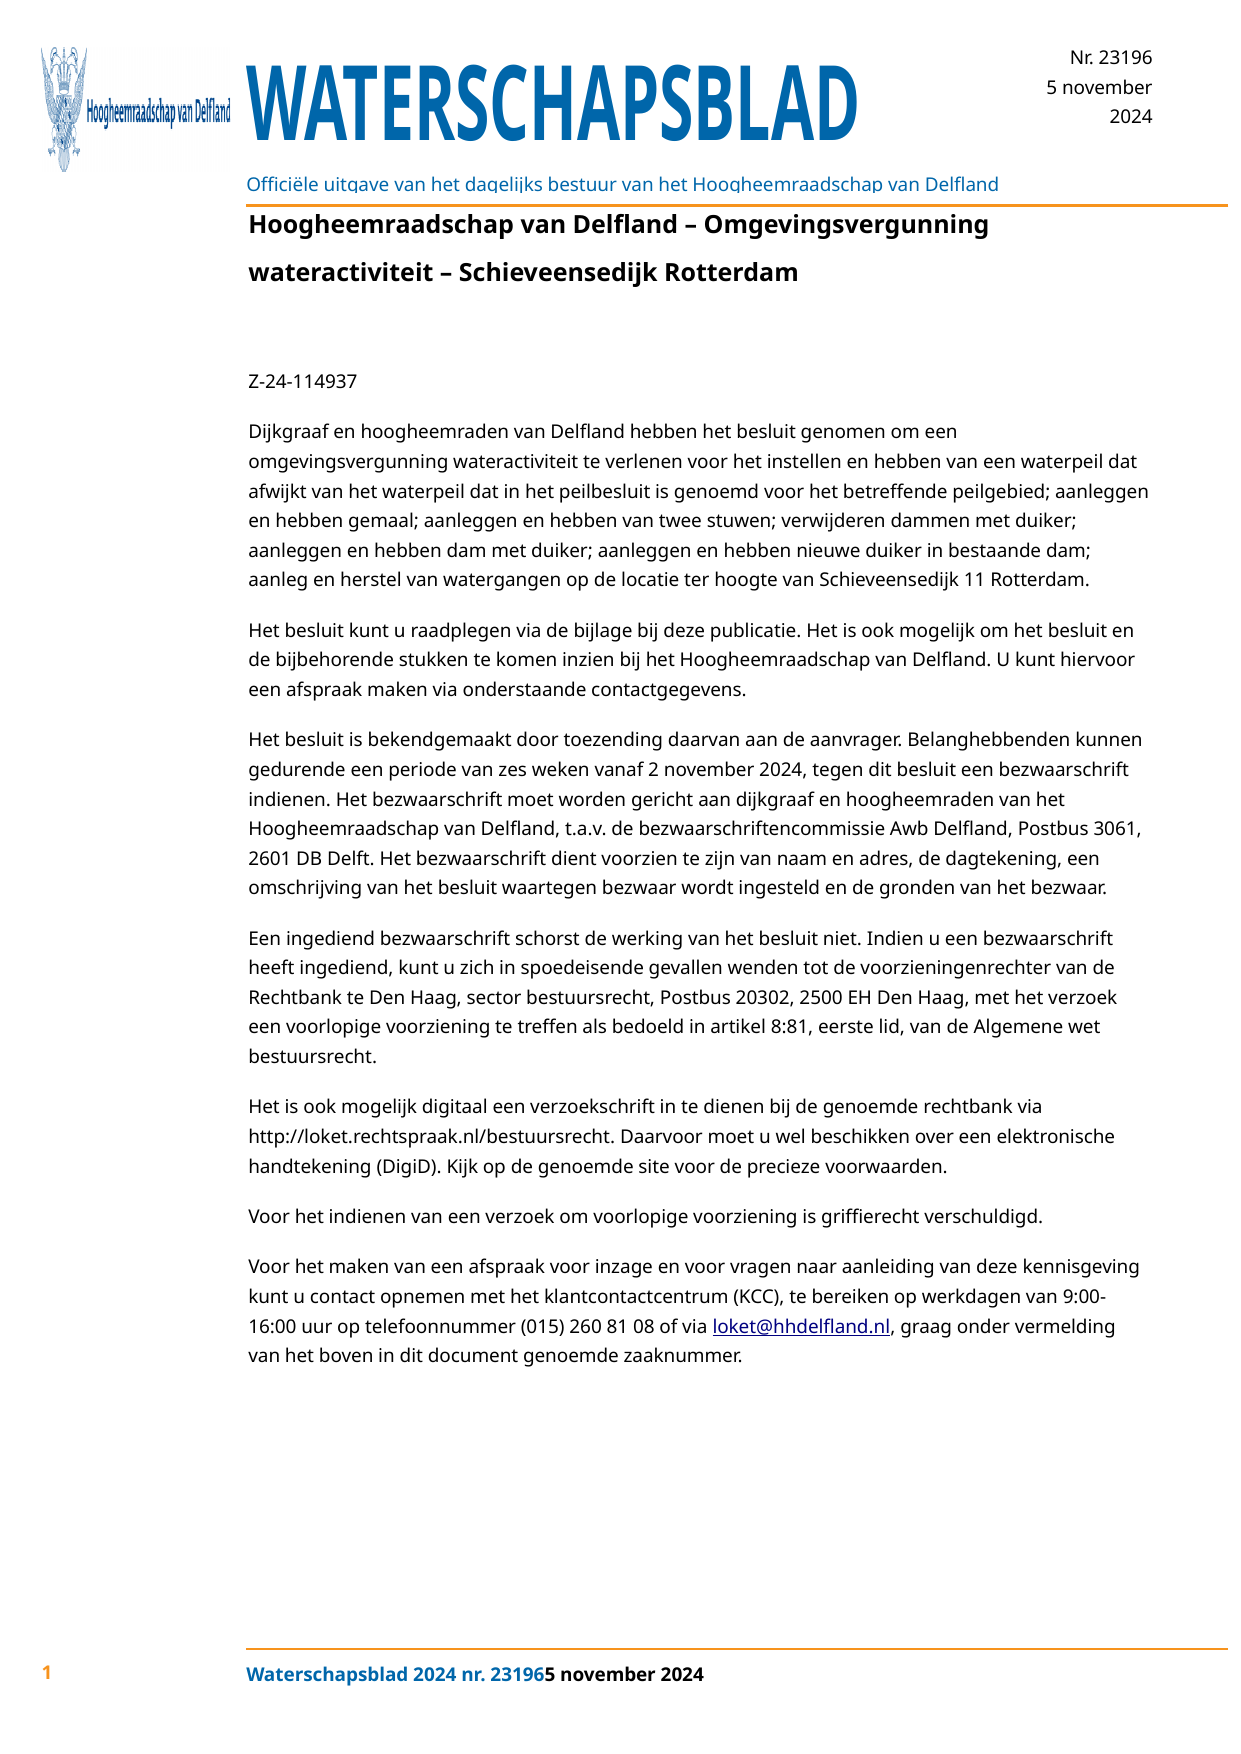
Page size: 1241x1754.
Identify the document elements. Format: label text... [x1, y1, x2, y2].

text Het besluit kunt u raadplegen via de bijlage bij deze publicatie. Het is ook mogelijk om het besluit en de bijbehorende stukken te komen inzien bij het Hoogheemraadschap van Delfland. U kunt hiervoor een afspraak maken via onderstaande contactgegevens. [248, 617, 1152, 702]
text Dijkgraaf en hoogheemraden van Delfland hebben het besluit genomen om een omgevingsvergunning wateractiviteit te verlenen voor het instellen en hebben van een waterpeil dat afwijkt van het waterpeil dat in het peilbesluit is genoemd voor het betreffende peilgebied; aanleggen en hebben gemaal; aanleggen en hebben van twee stuwen; verwijderen dammen met duiker; aanleggen en hebben dam met duiker; aanleggen en hebben nieuwe duiker in bestaande dam; aanleg en herstel van watergangen op de locatie ter hoogte van Schieveensedijk 11 Rotterdam. [248, 419, 1152, 592]
text Het is ook mogelijk digitaal een verzoekschrift in te dienen bij de genoemde rechtbank via http://loket.rechtspraak.nl/bestuursrecht. Daarvoor moet u wel beschikken over een elektronische handtekening (DigiD). Kijk op de genoemde site voor de precieze voorwaarden. [248, 1094, 1152, 1179]
text Voor het indienen van een verzoek om voorlopige voorziening is griffierecht verschuldigd. [248, 1203, 1152, 1229]
text Het besluit is bekendgemaakt door toezending daarvan aan de aanvrager. Belanghebbenden kunnen gedurende een periode van zes weken vanaf 2 november 2024, tegen dit besluit een bezwaarschrift indienen. Het bezwaarschrift moet worden gericht aan dijkgraaf en hoogheemraden van het Hoogheemraadschap van Delfland, t.a.v. de bezwaarschriftencommissie Awb Delfland, Postbus 3061, 2601 DB Delft. Het bezwaarschrift dient voorzien te zijn van naam en adres, de dagtekening, een omschrijving van het besluit waartegen bezwaar wordt ingesteld en de gronden van het bezwaar. [248, 727, 1152, 900]
picture [41, 47, 231, 172]
text Voor het maken van een afspraak voor inzage en voor vragen naar aanleiding van deze kennisgeving kunt u contact opnemen met het klantcontactcentrum (KCC), te bereiken op werkdagen van 9:00-16:00 uur op telefoonnummer (015) 260 81 08 of via loket@hhdelfland.nl, graag onder vermelding van het boven in dit document genoemde zaaknummer. [248, 1254, 1152, 1368]
text Z-24-114937 [248, 368, 1152, 394]
text Hoogheemraadschap van Delfland – Omgevingsvergunning wateractiviteit – Schieveensedijk Rotterdam [248, 207, 1152, 288]
text Een ingediend bezwaarschrift schorst de werking van het besluit niet. Indien u een bezwaarschrift heeft ingediend, kunt u zich in spoedeisende gevallen wenden tot de voorzieningenrechter van de Rechtbank te Den Haag, sector bestuursrecht, Postbus 20302, 2500 EH Den Haag, met het verzoek een voorlopige voorziening te treffen als bedoeld in artikel 8:81, eerste lid, van de Algemene wet bestuursrecht. [248, 925, 1152, 1069]
